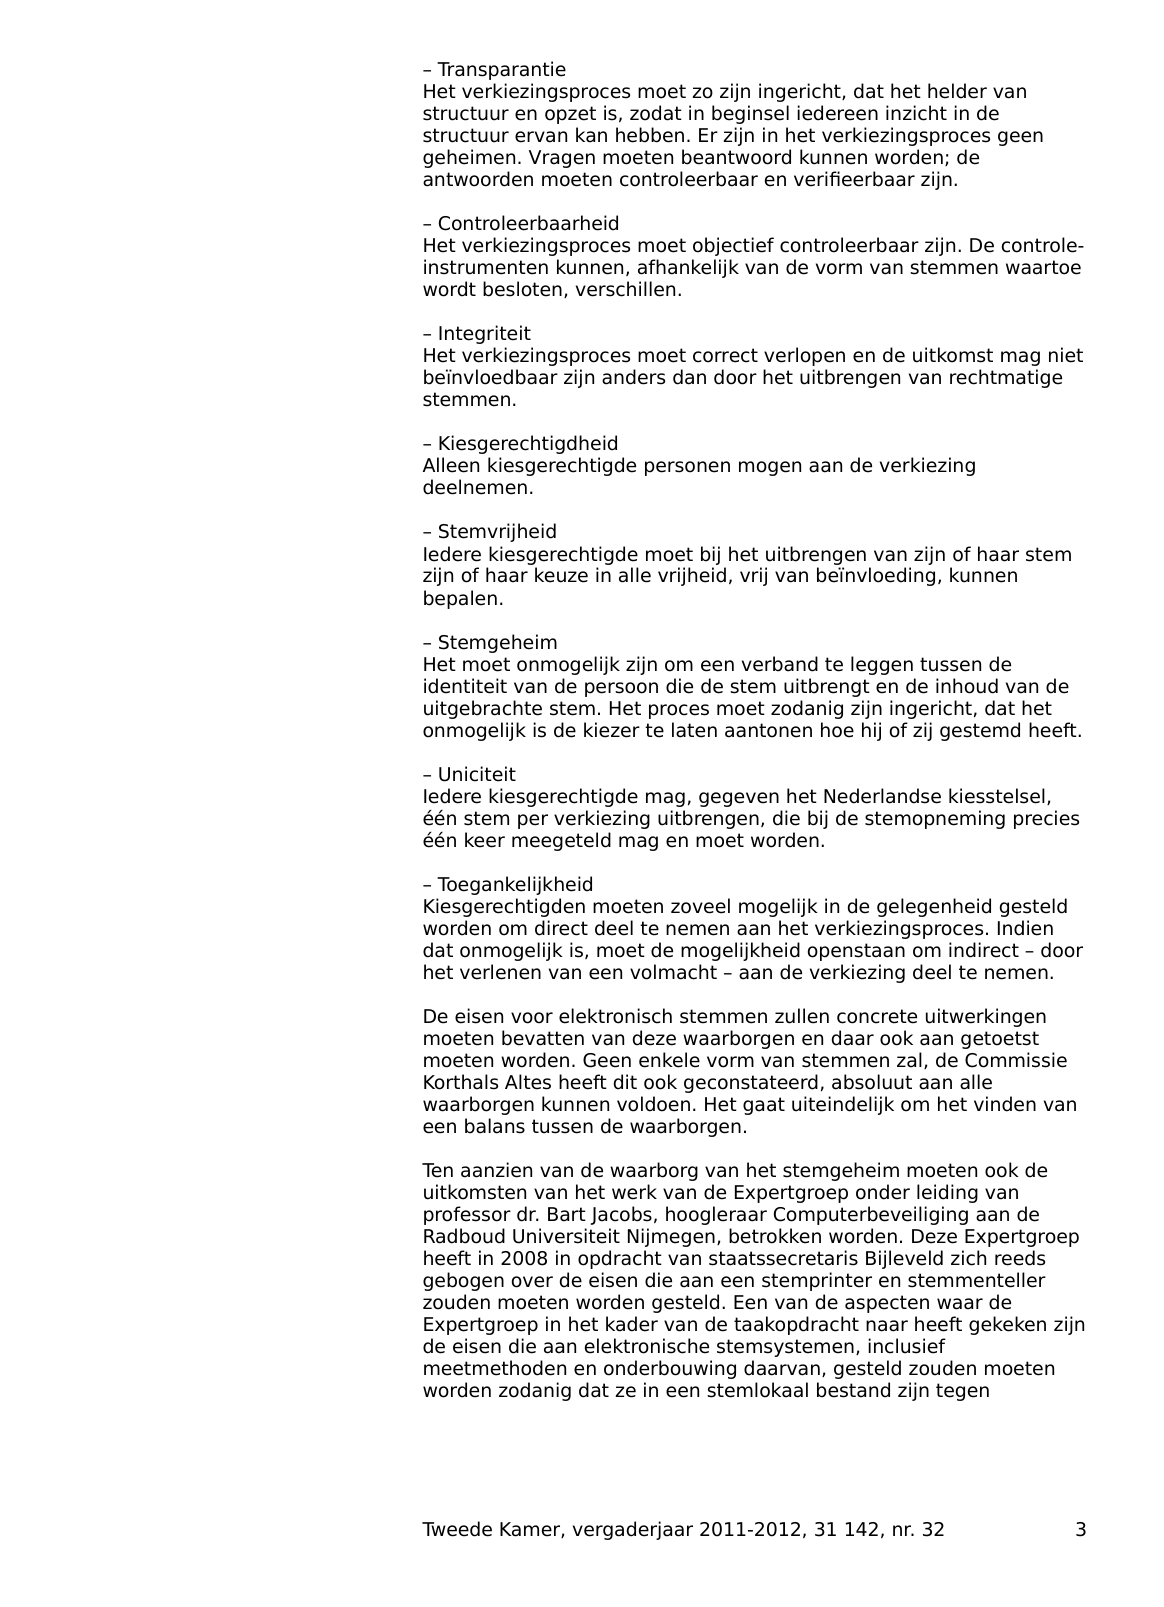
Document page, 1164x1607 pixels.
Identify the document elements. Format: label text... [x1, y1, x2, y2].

subtitle – Transparantie [422, 59, 1087, 81]
text De eisen voor elektronisch stemmen zullen concrete uitwerkingen moeten bevatten van deze waarborgen en daar ook aan getoetst moeten worden. Geen enkele vorm van stemmen zal, de Commissie Korthals Altes heeft dit ook geconstateerd, absoluut aan alle waarborgen kunnen voldoen. Het gaat uiteindelijk om het vinden van een balans tussen de waarborgen. [422, 1006, 1087, 1138]
text Iedere kiesgerechtigde mag, gegeven het Nederlandse kiesstelsel, één stem per verkiezing uitbrengen, die bij de stemopneming precies één keer meegeteld mag en moet worden. [422, 786, 1087, 852]
text Het moet onmogelijk zijn om een verband te leggen tussen de identiteit van de persoon die de stem uitbrengt en de inhoud van de uitgebrachte stem. Het proces moet zodanig zijn ingericht, dat het onmogelijk is de kiezer te laten aantonen hoe hij of zij gestemd heeft. [422, 653, 1087, 741]
subtitle – Controleerbaarheid [422, 213, 1087, 235]
text Het verkiezingsproces moet correct verlopen en de uitkomst mag niet beïnvloedbaar zijn anders dan door het uitbrengen van rechtmatige stemmen. [422, 345, 1087, 411]
text Kiesgerechtigden moeten zoveel mogelijk in de gelegenheid gesteld worden om direct deel te nemen aan het verkiezingsproces. Indien dat onmogelijk is, moet de mogelijkheid openstaan om indirect – door het verlenen van een volmacht – aan de verkiezing deel te nemen. [422, 896, 1087, 984]
subtitle – Stemgeheim [422, 632, 1087, 653]
subtitle – Toegankelijkheid [422, 874, 1087, 896]
text Het verkiezingsproces moet zo zijn ingericht, dat het helder van structuur en opzet is, zodat in beginsel iedereen inzicht in de structuur ervan kan hebben. Er zijn in het verkiezingsproces geen geheimen. Vragen moeten beantwoord kunnen worden; de antwoorden moeten controleerbaar en verifieerbaar zijn. [422, 81, 1087, 191]
subtitle – Uniciteit [422, 764, 1087, 786]
text Het verkiezingsproces moet objectief controleerbaar zijn. De controle-instrumenten kunnen, afhankelijk van de vorm van stemmen waartoe wordt besloten, verschillen. [422, 235, 1087, 301]
text Ten aanzien van de waarborg van het stemgeheim moeten ook de uitkomsten van het werk van de Expertgroep onder leiding van professor dr. Bart Jacobs, hoogleraar Computerbeveiliging aan de Radboud Universiteit Nijmegen, betrokken worden. Deze Expertgroep heeft in 2008 in opdracht van staatssecretaris Bijleveld zich reeds gebogen over de eisen die aan een stemprinter en stemmenteller zouden moeten worden gesteld. Een van de aspecten waar de Expertgroep in het kader van de taakopdracht naar heeft gekeken zijn de eisen die aan elektronische stemsystemen, inclusief meetmethoden en onderbouwing daarvan, gesteld zouden moeten worden zodanig dat ze in een stemlokaal bestand zijn tegen [422, 1160, 1087, 1402]
subtitle – Kiesgerechtigdheid [422, 433, 1087, 455]
text Iedere kiesgerechtigde moet bij het uitbrengen van zijn of haar stem zijn of haar keuze in alle vrijheid, vrij van beïnvloeding, kunnen bepalen. [422, 543, 1087, 609]
text Alleen kiesgerechtigde personen mogen aan de verkiezing deelnemen. [422, 455, 1087, 499]
subtitle – Integriteit [422, 323, 1087, 345]
subtitle – Stemvrijheid [422, 521, 1087, 543]
